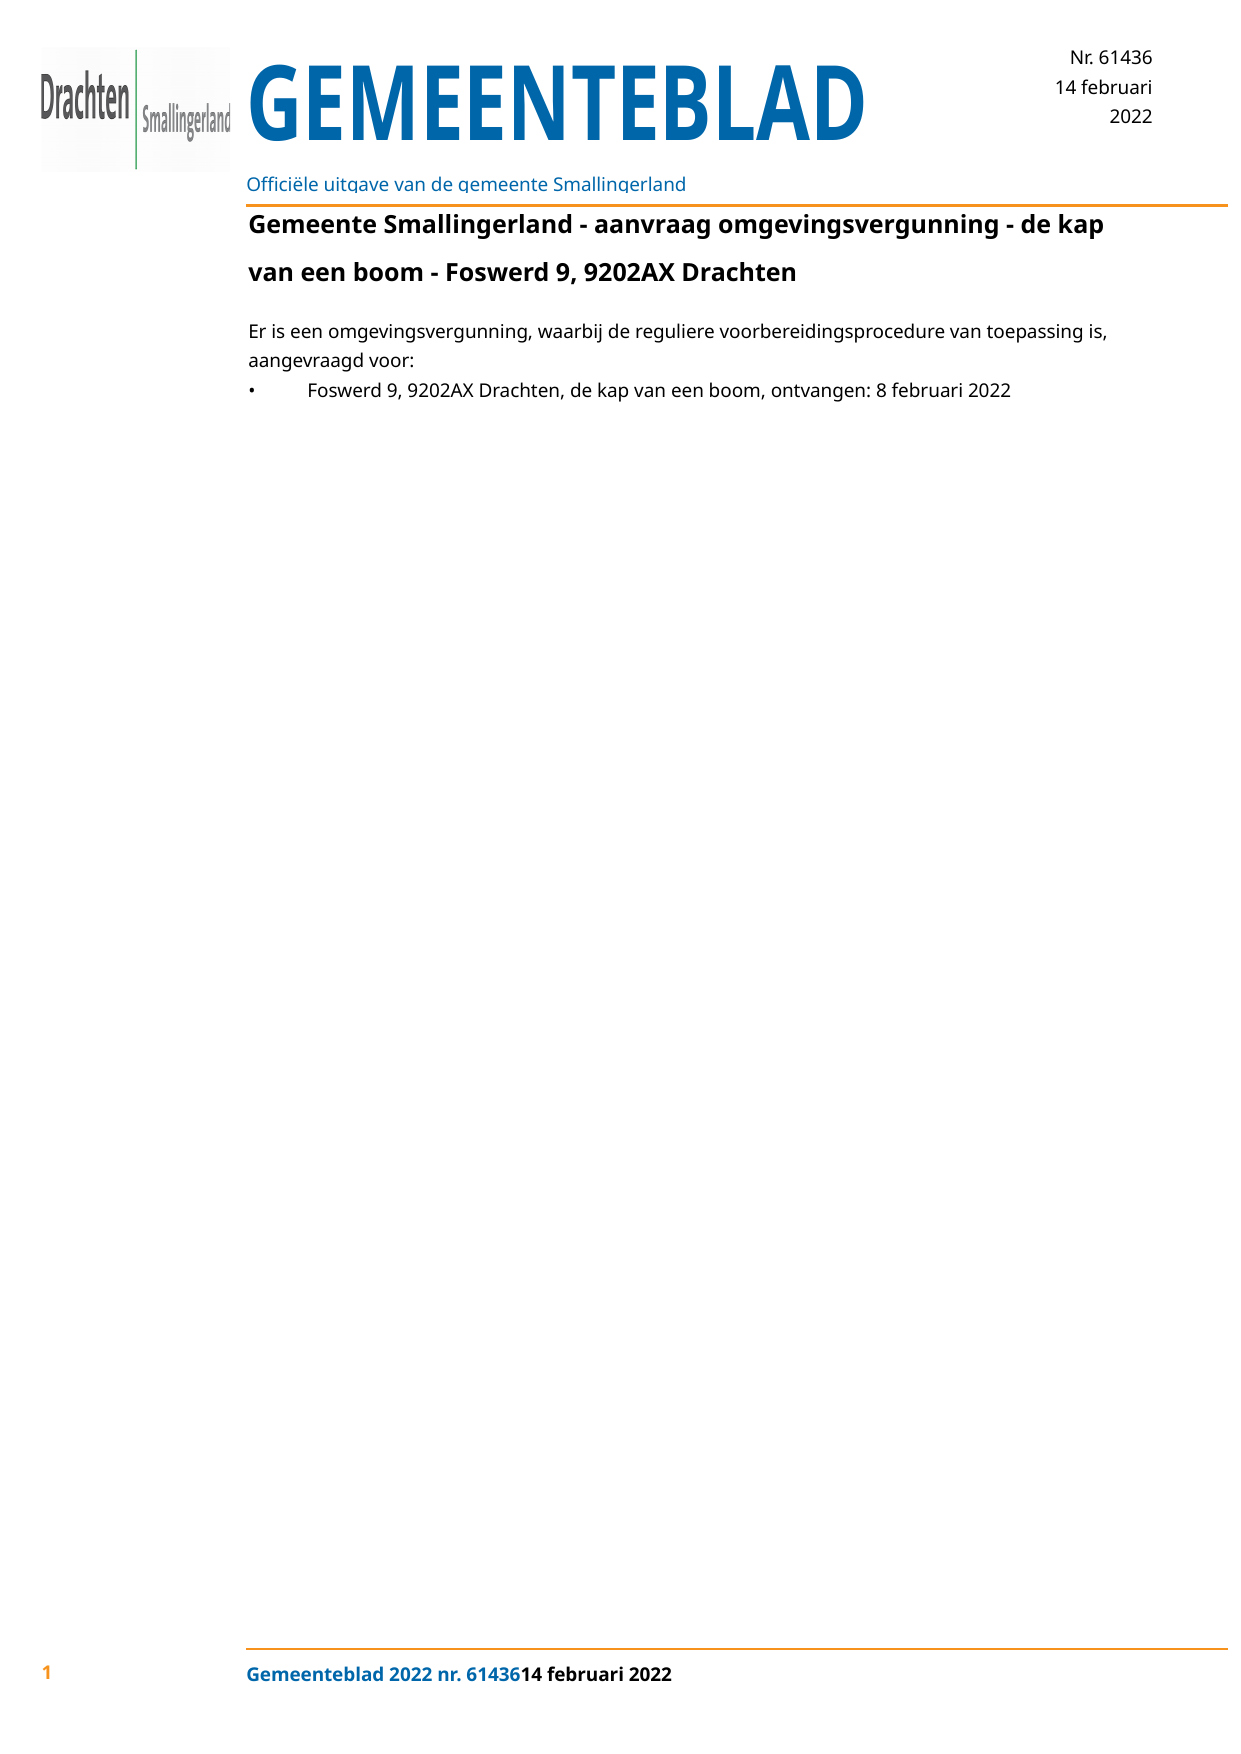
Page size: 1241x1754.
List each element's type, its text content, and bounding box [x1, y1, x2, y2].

list Foswerd 9, 9202AX Drachten, de kap van een boom, ontvangen: 8 februari 2022 [248, 377, 1152, 403]
text Er is een omgevingsvergunning, waarbij de reguliere voorbereidingsprocedure van toepassing is, aangevraagd voor: [248, 318, 1152, 373]
text Gemeente Smallingerland - aanvraag omgevingsvergunning - de kap van een boom - Foswerd 9, 9202AX Drachten [248, 207, 1152, 288]
picture [41, 47, 231, 172]
